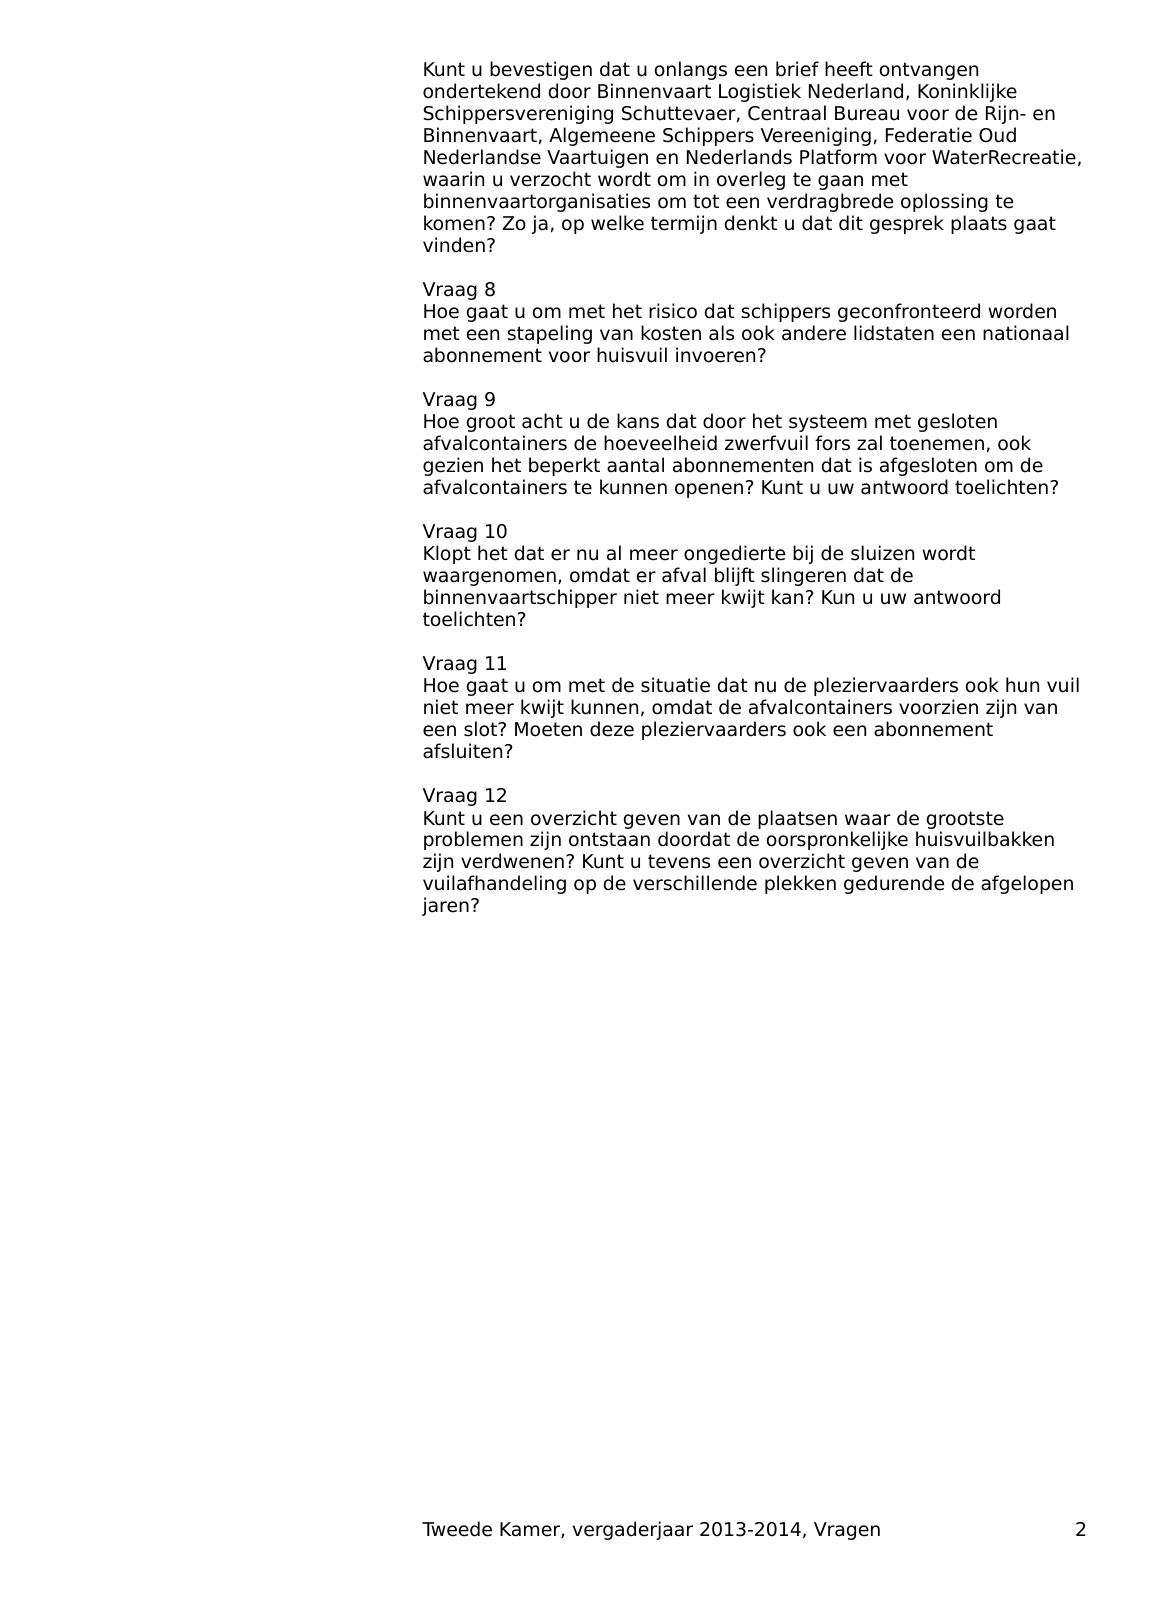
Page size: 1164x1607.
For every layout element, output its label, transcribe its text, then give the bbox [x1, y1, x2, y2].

text Vraag 9 [422, 389, 1087, 411]
text Vraag 12 [422, 785, 1087, 807]
text Kunt u een overzicht geven van de plaatsen waar de grootste problemen zijn ontstaan doordat de oorspronkelijke huisvuilbakken zijn verdwenen? Kunt u tevens een overzicht geven van de vuilafhandeling op de verschillende plekken gedurende de afgelopen jaren? [422, 807, 1087, 917]
text Kunt u bevestigen dat u onlangs een brief heeft ontvangen ondertekend door Binnenvaart Logistiek Nederland, Koninklijke Schippersvereniging Schuttevaer, Centraal Bureau voor de Rijn- en Binnenvaart, Algemeene Schippers Vereeniging, Federatie Oud Nederlandse Vaartuigen en Nederlands Platform voor WaterRecreatie, waarin u verzocht wordt om in overleg te gaan met binnenvaartorganisaties om tot een verdragbrede oplossing te komen? Zo ja, op welke termijn denkt u dat dit gesprek plaats gaat vinden? [422, 59, 1087, 257]
text Vraag 11 [422, 653, 1087, 675]
text Hoe gaat u om met het risico dat schippers geconfronteerd worden met een stapeling van kosten als ook andere lidstaten een nationaal abonnement voor huisvuil invoeren? [422, 301, 1087, 367]
text Hoe gaat u om met de situatie dat nu de pleziervaarders ook hun vuil niet meer kwijt kunnen, omdat de afvalcontainers voorzien zijn van een slot? Moeten deze pleziervaarders ook een abonnement afsluiten? [422, 675, 1087, 763]
text Hoe groot acht u de kans dat door het systeem met gesloten afvalcontainers de hoeveelheid zwerfvuil fors zal toenemen, ook gezien het beperkt aantal abonnementen dat is afgesloten om de afvalcontainers te kunnen openen? Kunt u uw antwoord toelichten? [422, 411, 1087, 499]
text Vraag 8 [422, 279, 1087, 301]
text Vraag 10 [422, 521, 1087, 543]
text Klopt het dat er nu al meer ongedierte bij de sluizen wordt waargenomen, omdat er afval blijft slingeren dat de binnenvaartschipper niet meer kwijt kan? Kun u uw antwoord toelichten? [422, 543, 1087, 631]
